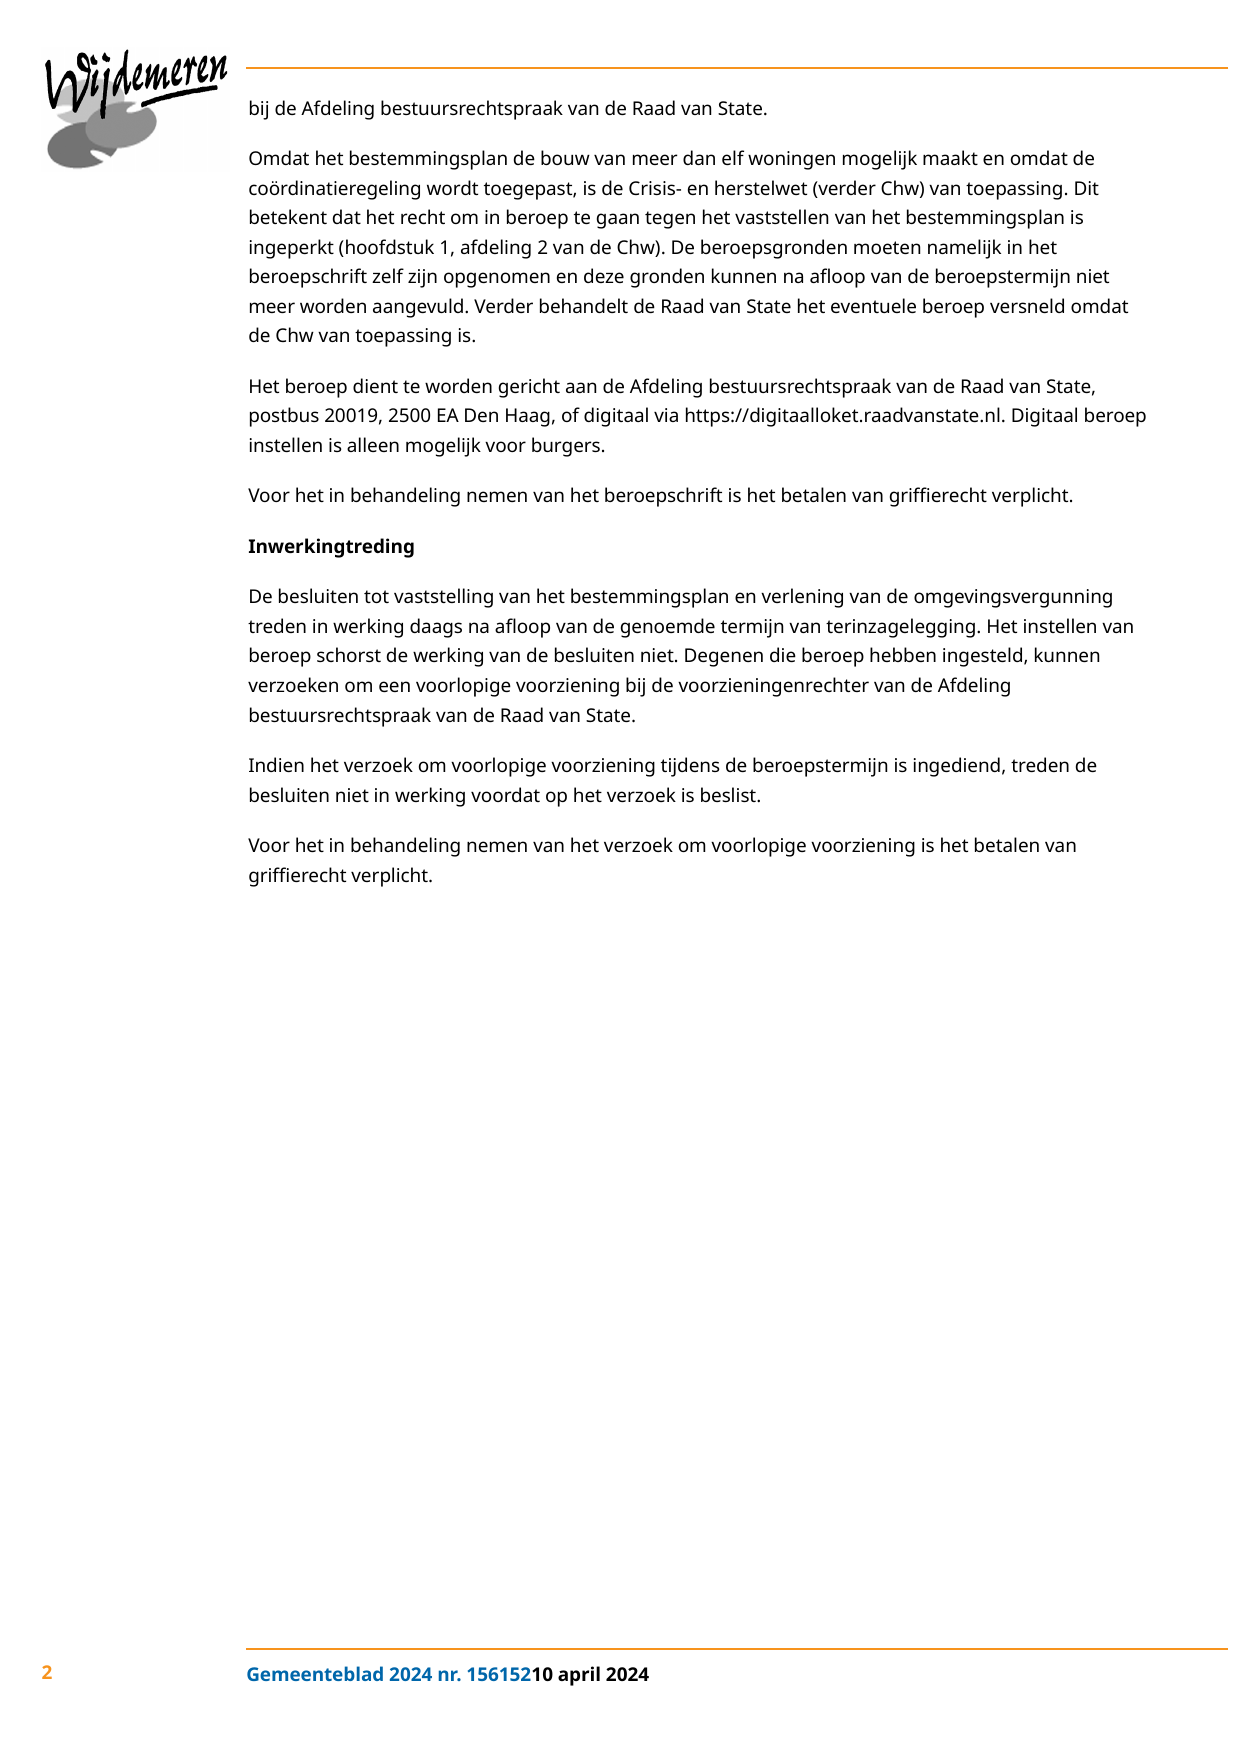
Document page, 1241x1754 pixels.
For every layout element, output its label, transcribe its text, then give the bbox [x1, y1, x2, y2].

text De besluiten tot vaststelling van het bestemmingsplan en verlening van de omgevingsvergunning treden in werking daags na afloop van de genoemde termijn van terinzagelegging. Het instellen van beroep schorst de werking van de besluiten niet. Degenen die beroep hebben ingesteld, kunnen verzoeken om een voorlopige voorziening bij de voorzieningenrechter van de Afdeling bestuursrechtspraak van de Raad van State. [248, 583, 1152, 728]
text Omdat het bestemmingsplan de bouw van meer dan elf woningen mogelijk maakt en omdat de coördinatieregeling wordt toegepast, is de Crisis- en herstelwet (verder Chw) van toepassing. Dit betekent dat het recht om in beroep te gaan tegen het vaststellen van het bestemmingsplan is ingeperkt (hoofdstuk 1, afdeling 2 van de Chw). De beroepsgronden moeten namelijk in het beroepschrift zelf zijn opgenomen en deze gronden kunnen na afloop van de beroepstermijn niet meer worden aangevuld. Verder behandelt de Raad van State het eventuele beroep versneld omdat de Chw van toepassing is. [248, 145, 1152, 348]
text Indien het verzoek om voorlopige voorziening tijdens de beroepstermijn is ingediend, treden de besluiten niet in werking voordat op het verzoek is beslist. [248, 752, 1152, 808]
text Inwerkingtreding [248, 533, 1152, 559]
picture [41, 47, 231, 172]
text Het beroep dient te worden gericht aan de Afdeling bestuursrechtspraak van de Raad van State, postbus 20019, 2500 EA Den Haag, of digitaal via https://digitaalloket.raadvanstate.nl. Digitaal beroep instellen is alleen mogelijk voor burgers. [248, 373, 1152, 458]
text bij de Afdeling bestuursrechtspraak van de Raad van State. [248, 95, 1152, 121]
text Voor het in behandeling nemen van het beroepschrift is het betalen van griffierecht verplicht. [248, 483, 1152, 508]
text Voor het in behandeling nemen van het verzoek om voorlopige voorziening is het betalen van griffierecht verplicht. [248, 832, 1152, 888]
